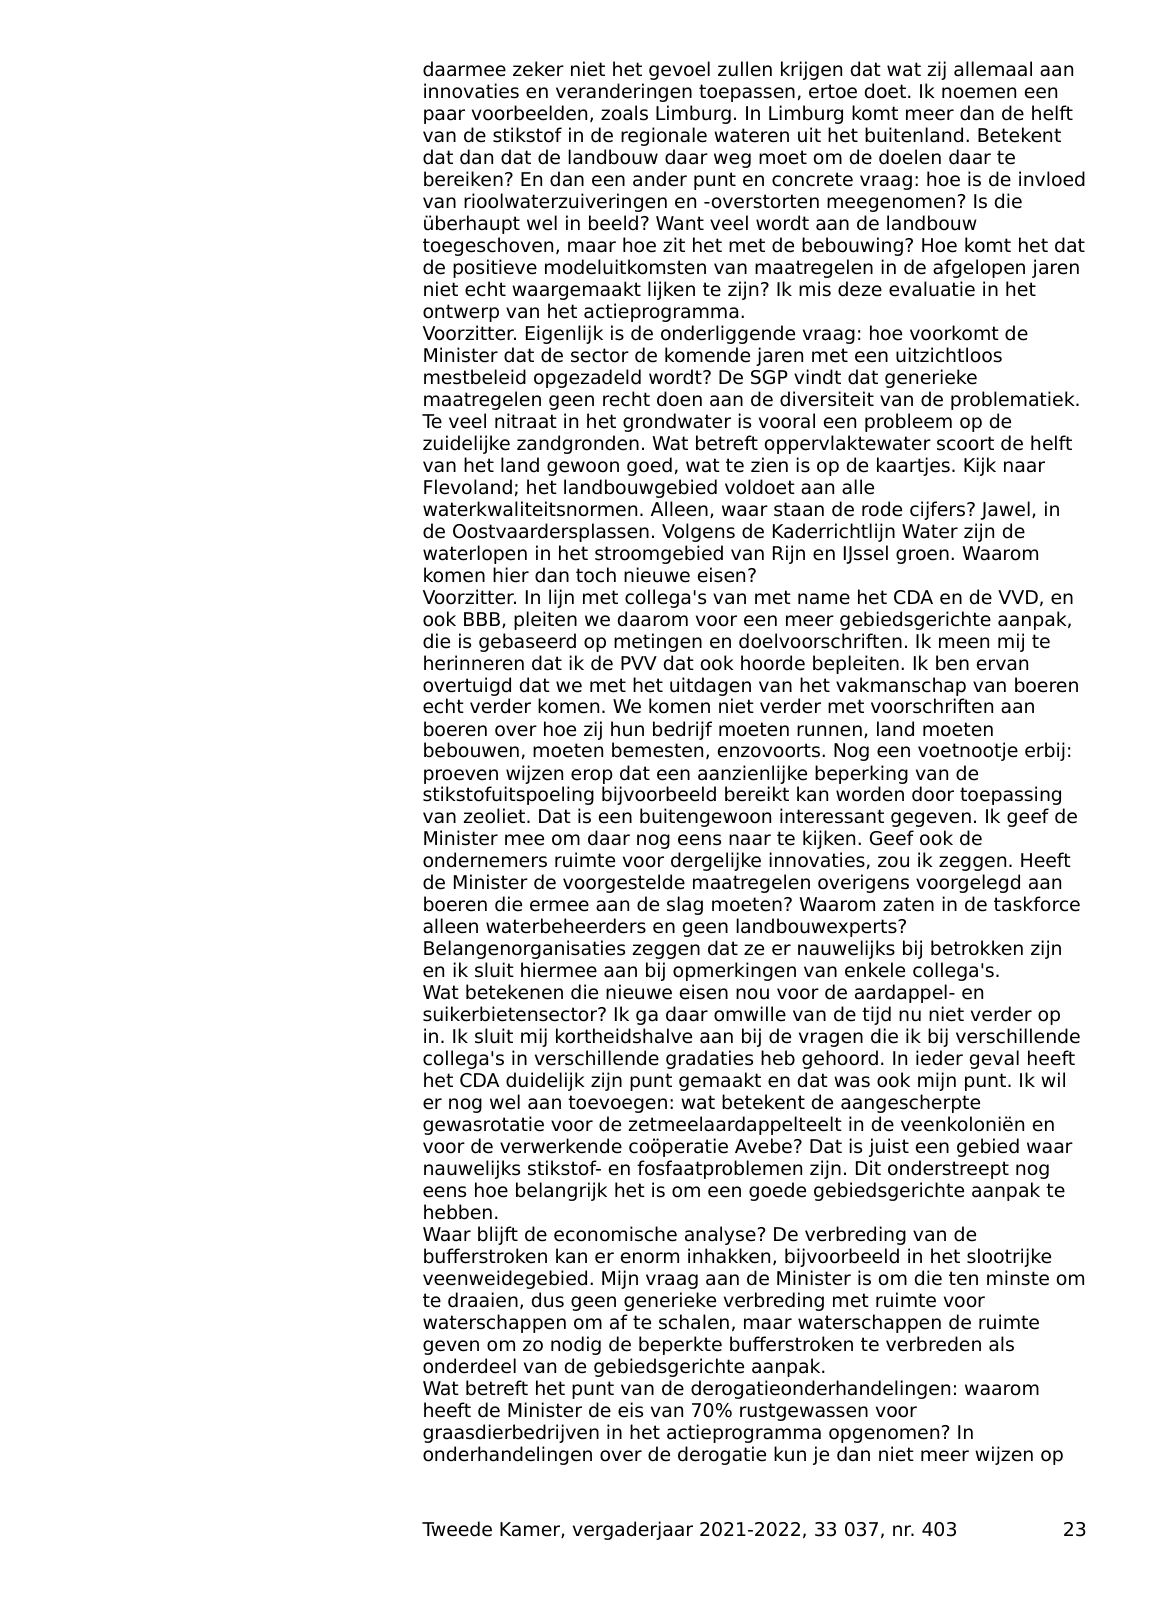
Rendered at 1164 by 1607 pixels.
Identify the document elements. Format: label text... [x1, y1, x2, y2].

text Wat betreft het punt van de derogatieonderhandelingen: waarom heeft de Minister de eis van 70% rustgewassen voor graasdierbedrijven in het actieprogramma opgenomen? In onderhandelingen over de derogatie kun je dan niet meer wijzen op [422, 1378, 1087, 1466]
text daarmee zeker niet het gevoel zullen krijgen dat wat zij allemaal aan innovaties en veranderingen toepassen, ertoe doet. Ik noemen een paar voorbeelden, zoals Limburg. In Limburg komt meer dan de helft van de stikstof in de regionale wateren uit het buitenland. Betekent dat dan dat de landbouw daar weg moet om de doelen daar te bereiken? En dan een ander punt en concrete vraag: hoe is de invloed van rioolwaterzuiveringen en -overstorten meegenomen? Is die überhaupt wel in beeld? Want veel wordt aan de landbouw toegeschoven, maar hoe zit het met de bebouwing? Hoe komt het dat de positieve modeluitkomsten van maatregelen in de afgelopen jaren niet echt waargemaakt lijken te zijn? Ik mis deze evaluatie in het ontwerp van het actieprogramma. [422, 59, 1087, 323]
text Voorzitter. In lijn met collega's van met name het CDA en de VVD, en ook BBB, pleiten we daarom voor een meer gebiedsgerichte aanpak, die is gebaseerd op metingen en doelvoorschriften. Ik meen mij te herinneren dat ik de PVV dat ook hoorde bepleiten. Ik ben ervan overtuigd dat we met het uitdagen van het vakmanschap van boeren echt verder komen. We komen niet verder met voorschriften aan boeren over hoe zij hun bedrijf moeten runnen, land moeten bebouwen, moeten bemesten, enzovoorts. Nog een voetnootje erbij: proeven wijzen erop dat een aanzienlijke beperking van de stikstofuitspoeling bijvoorbeeld bereikt kan worden door toepassing van zeoliet. Dat is een buitengewoon interessant gegeven. Ik geef de Minister mee om daar nog eens naar te kijken. Geef ook de ondernemers ruimte voor dergelijke innovaties, zou ik zeggen. Heeft de Minister de voorgestelde maatregelen overigens voorgelegd aan boeren die ermee aan de slag moeten? Waarom zaten in de taskforce alleen waterbeheerders en geen landbouwexperts? Belangenorganisaties zeggen dat ze er nauwelijks bij betrokken zijn en ik sluit hiermee aan bij opmerkingen van enkele collega's. [422, 587, 1087, 982]
text Wat betekenen die nieuwe eisen nou voor de aardappel- en suikerbietensector? Ik ga daar omwille van de tijd nu niet verder op in. Ik sluit mij kortheidshalve aan bij de vragen die ik bij verschillende collega's in verschillende gradaties heb gehoord. In ieder geval heeft het CDA duidelijk zijn punt gemaakt en dat was ook mijn punt. Ik wil er nog wel aan toevoegen: wat betekent de aangescherpte gewasrotatie voor de zetmeelaardappelteelt in de veenkoloniën en voor de verwerkende coöperatie Avebe? Dat is juist een gebied waar nauwelijks stikstof- en fosfaatproblemen zijn. Dit onderstreept nog eens hoe belangrijk het is om een goede gebiedsgerichte aanpak te hebben. [422, 982, 1087, 1224]
text Voorzitter. Eigenlijk is de onderliggende vraag: hoe voorkomt de Minister dat de sector de komende jaren met een uitzichtloos mestbeleid opgezadeld wordt? De SGP vindt dat generieke maatregelen geen recht doen aan de diversiteit van de problematiek. Te veel nitraat in het grondwater is vooral een probleem op de zuidelijke zandgronden. Wat betreft oppervlaktewater scoort de helft van het land gewoon goed, wat te zien is op de kaartjes. Kijk naar Flevoland; het landbouwgebied voldoet aan alle waterkwaliteitsnormen. Alleen, waar staan de rode cijfers? Jawel, in de Oostvaardersplassen. Volgens de Kaderrichtlijn Water zijn de waterlopen in het stroomgebied van Rijn en IJssel groen. Waarom komen hier dan toch nieuwe eisen? [422, 323, 1087, 587]
text Waar blijft de economische analyse? De verbreding van de bufferstroken kan er enorm inhakken, bijvoorbeeld in het slootrijke veenweidegebied. Mijn vraag aan de Minister is om die ten minste om te draaien, dus geen generieke verbreding met ruimte voor waterschappen om af te schalen, maar waterschappen de ruimte geven om zo nodig de beperkte bufferstroken te verbreden als onderdeel van de gebiedsgerichte aanpak. [422, 1224, 1087, 1378]
